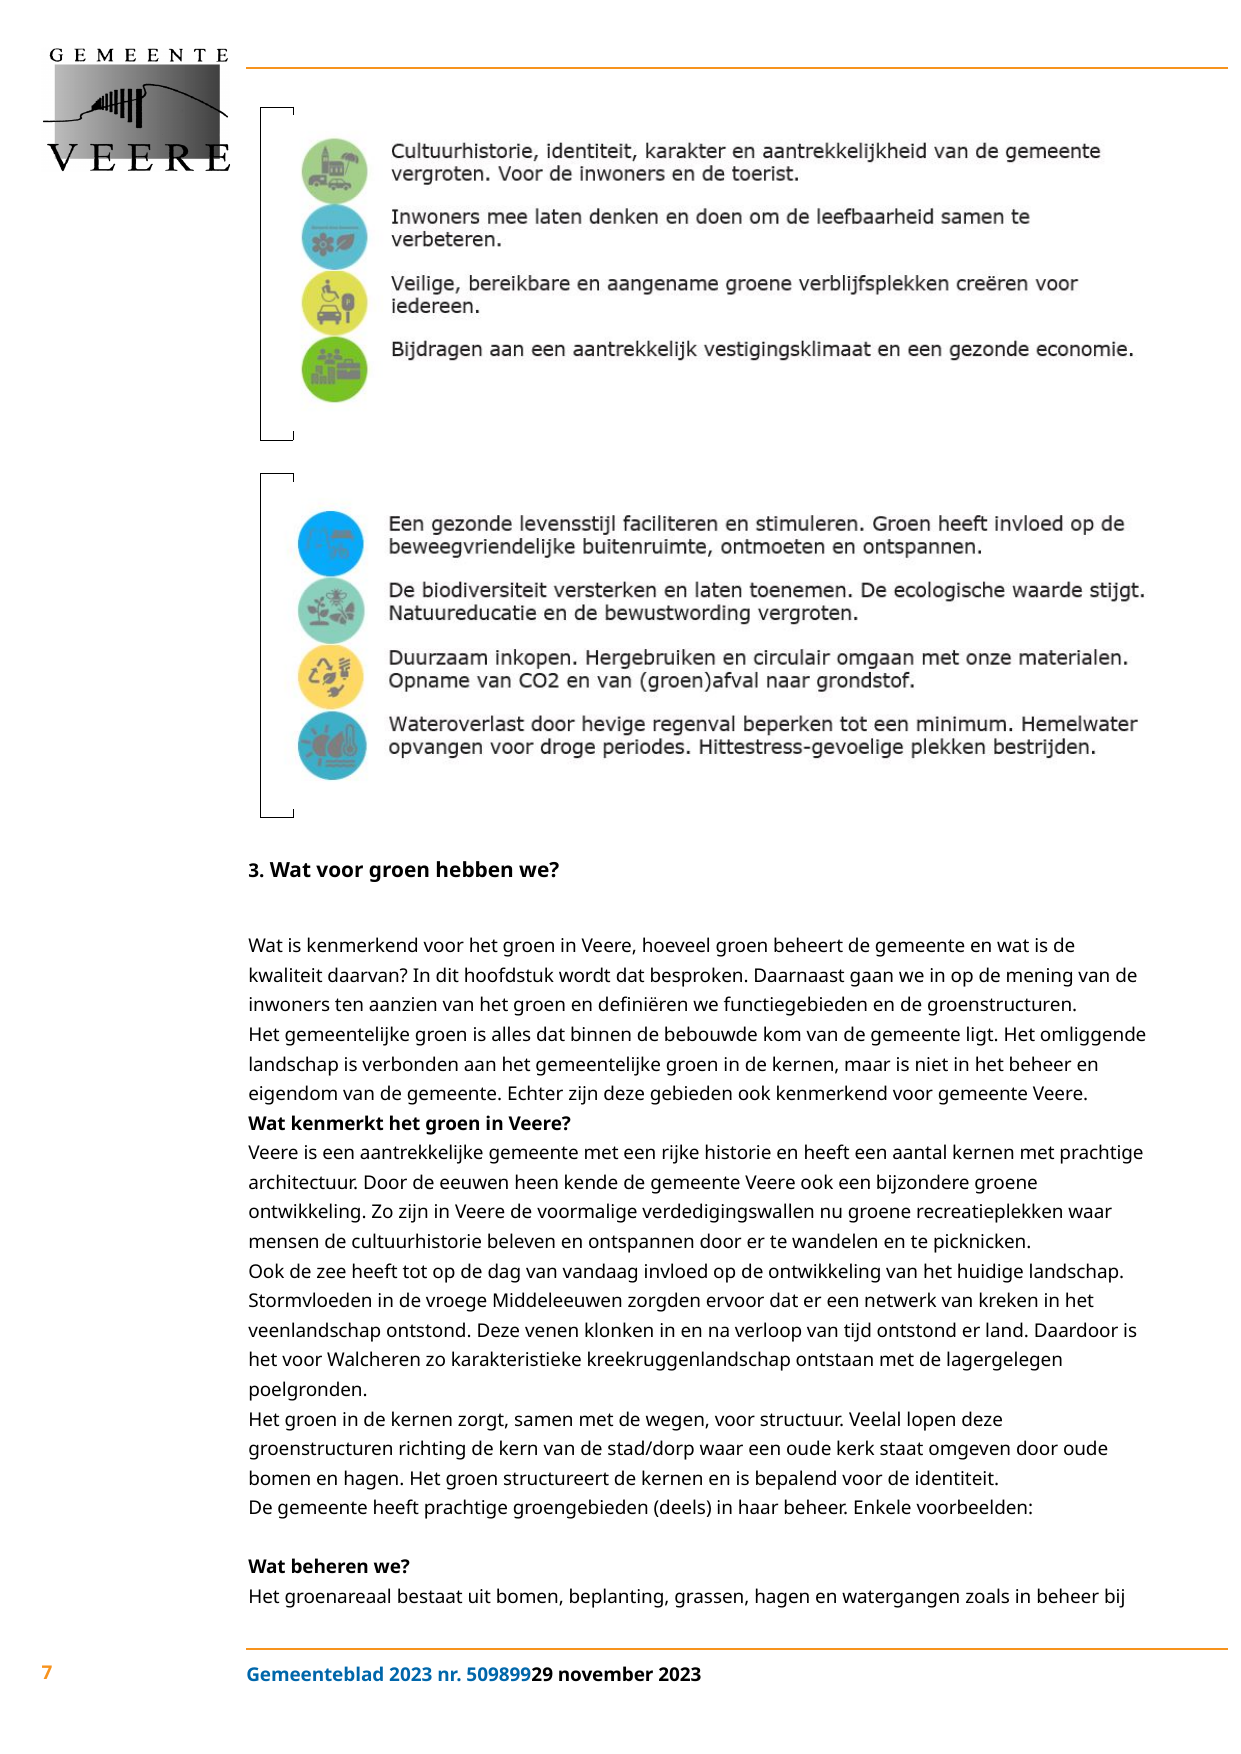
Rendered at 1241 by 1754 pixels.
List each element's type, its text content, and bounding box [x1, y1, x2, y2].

text Het gemeentelijke groen is alles dat binnen de bebouwde kom van de gemeente ligt. Het omliggende landschap is verbonden aan het gemeentelijke groen in de kernen, maar is niet in het beheer en eigendom van de gemeente. Echter zijn deze gebieden ook kenmerkend voor gemeente Veere. [248, 1021, 1152, 1106]
text Het groenareaal bestaat uit bomen, beplanting, grassen, hagen en watergangen zoals in beheer bij [248, 1583, 1152, 1609]
text Wat kenmerkt het groen in Veere? [248, 1110, 1152, 1136]
text 3. Wat voor groen hebben we? [248, 855, 1152, 883]
picture [41, 47, 231, 172]
text Wat beheren we? [248, 1554, 1152, 1579]
picture [268, 115, 1173, 431]
text Veere is een aantrekkelijke gemeente met een rijke historie en heeft een aantal kernen met prachtige architectuur. Door de eeuwen heen kende de gemeente Veere ook een bijzondere groene ontwikkeling. Zo zijn in Veere de voormalige verdedigingswallen nu groene recreatieplekken waar mensen de cultuurhistorie beleven en ontspannen door er te wandelen en te picknicken. [248, 1139, 1152, 1254]
text Het groen in de kernen zorgt, samen met de wegen, voor structuur. Veelal lopen deze groenstructuren richting de kern van de stad/dorp waar een oude kerk staat omgeven door oude bomen en hagen. Het groen structureert de kernen en is bepalend voor de identiteit. [248, 1406, 1152, 1491]
text De gemeente heeft prachtige groengebieden (deels) in haar beheer. Enkele voorbeelden: [248, 1494, 1152, 1520]
picture [268, 482, 1173, 809]
text Ook de zee heeft tot op de dag van vandaag invloed op de ontwikkeling van het huidige landschap. Stormvloeden in de vroege Middeleeuwen zorgden ervoor dat er een netwerk van kreken in het veenlandschap ontstond. Deze venen klonken in en na verloop van tijd ontstond er land. Daardoor is het voor Walcheren zo karakteristieke kreekruggenlandschap ontstaan met de lagergelegen poelgronden. [248, 1258, 1152, 1402]
text Wat is kenmerkend voor het groen in Veere, hoeveel groen beheert de gemeente en wat is de kwaliteit daarvan? In dit hoofdstuk wordt dat besproken. Daarnaast gaan we in op de mening van de inwoners ten aanzien van het groen en definiëren we functiegebieden en de groenstructuren. [248, 932, 1152, 1017]
